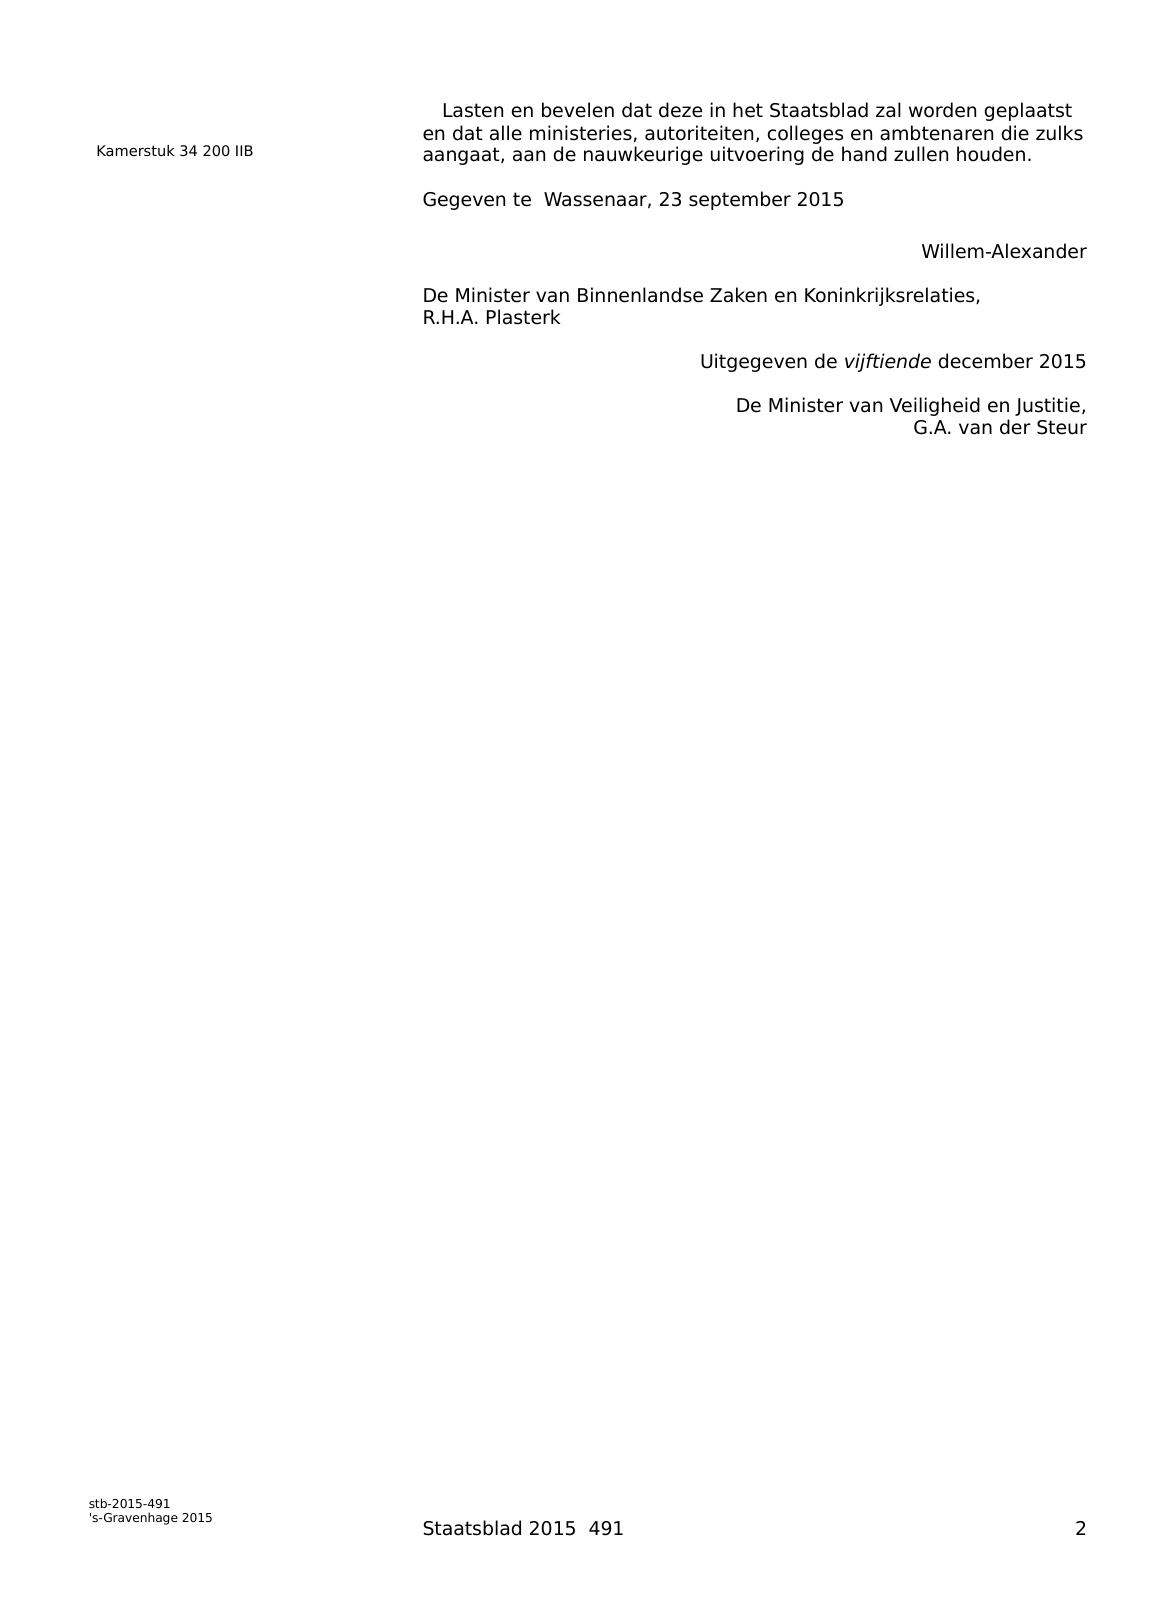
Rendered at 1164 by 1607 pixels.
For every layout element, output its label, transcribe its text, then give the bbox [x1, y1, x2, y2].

text Uitgegeven de vijftiende december 2015 [422, 351, 1087, 373]
text Lasten en bevelen dat deze in het Staatsblad zal worden geplaatst en dat alle ministeries, autoriteiten, colleges en ambtenaren die zulks aangaat, aan de nauwkeurige uitvoering de hand zullen houden. [422, 100, 1087, 166]
text De Minister van Veiligheid en Justitie, G.A. van der Steur [422, 395, 1087, 439]
text De Minister van Binnenlandse Zaken en Koninkrijksrelaties, R.H.A. Plasterk [422, 285, 1087, 329]
text 's-Gravenhage 2015 [88, 1511, 323, 1525]
text Willem-Alexander [422, 241, 1087, 262]
text Kamerstuk 34 200 IIB [77, 143, 396, 160]
text stb-2015-491 [88, 1497, 323, 1511]
text Gegeven te Wassenaar, 23 september 2015 [422, 188, 1087, 211]
